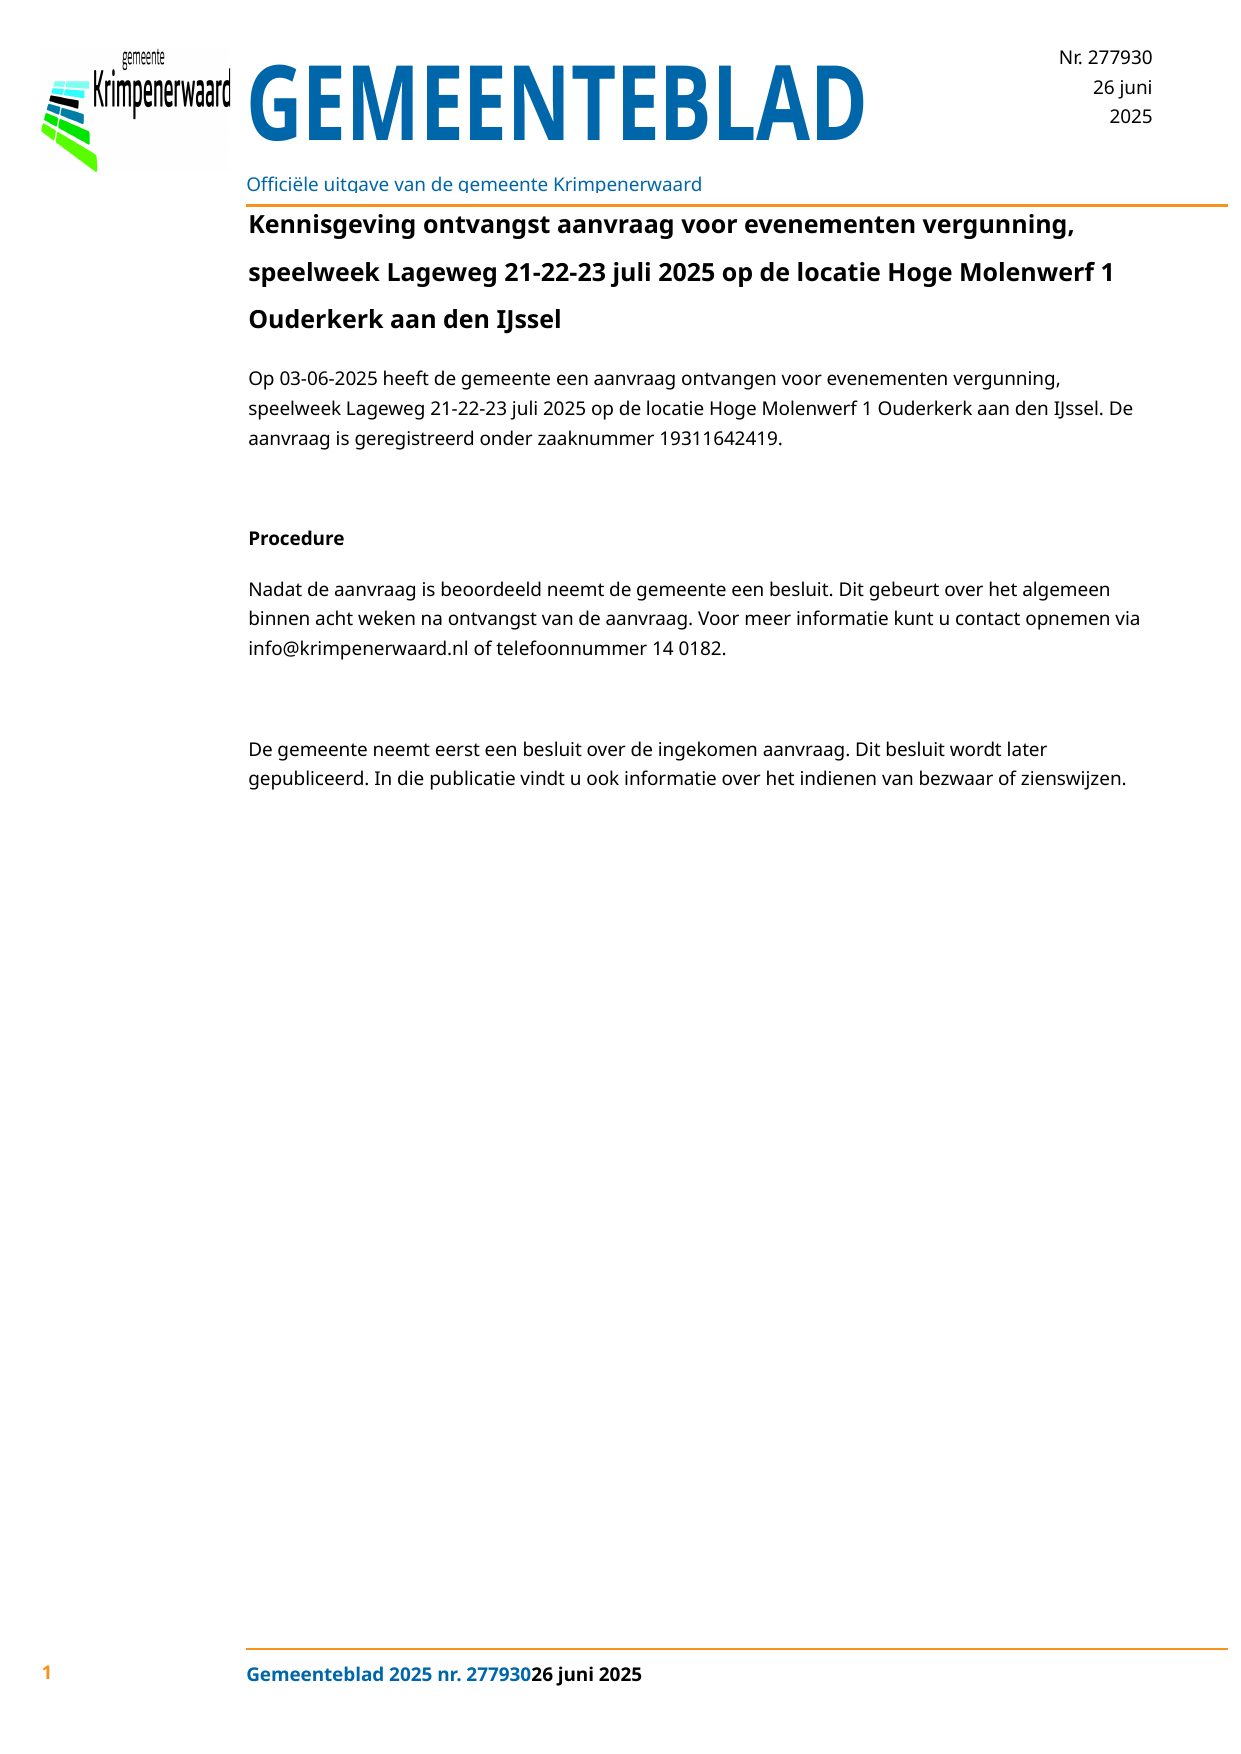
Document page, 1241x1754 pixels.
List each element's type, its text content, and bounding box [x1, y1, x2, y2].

text Procedure [248, 526, 1152, 551]
picture [41, 47, 231, 172]
text Kennisgeving ontvangst aanvraag voor evenementen vergunning, speelweek Lageweg 21-22-23 juli 2025 op de locatie Hoge Molenwerf 1 Ouderkerk aan den IJssel [248, 207, 1152, 336]
text Op 03-06-2025 heeft de gemeente een aanvraag ontvangen voor evenementen vergunning, speelweek Lageweg 21-22-23 juli 2025 op de locatie Hoge Molenwerf 1 Ouderkerk aan den IJssel. De aanvraag is geregistreerd onder zaaknummer 19311642419. [248, 366, 1152, 450]
text De gemeente neemt eerst een besluit over de ingekomen aanvraag. Dit besluit wordt later gepubliceerd. In die publicatie vindt u ook informatie over het indienen van bezwaar of zienswijzen. [248, 736, 1152, 791]
text Nadat de aanvraag is beoordeeld neemt de gemeente een besluit. Dit gebeurt over het algemeen binnen acht weken na ontvangst van de aanvraag. Voor meer informatie kunt u contact opnemen via info@krimpenerwaard.nl of telefoonnummer 14 0182. [248, 576, 1152, 661]
